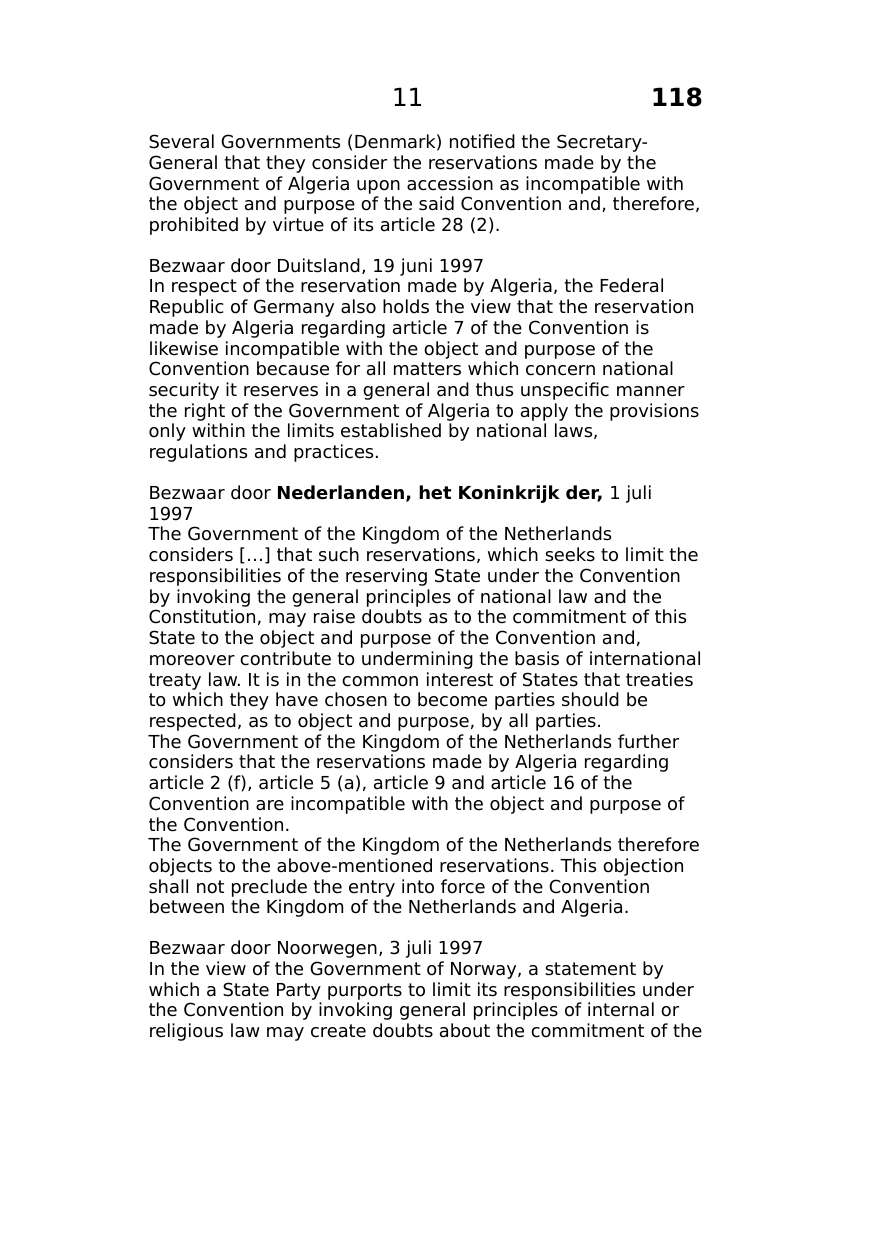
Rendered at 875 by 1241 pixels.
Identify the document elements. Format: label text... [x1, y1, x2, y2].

text The Government of the Kingdom of the Netherlands considers […] that such reservations, which seeks to limit the responsibilities of the reserving State under the Convention by invoking the general principles of national law and the Constitution, may raise doubts as to the commitment of this State to the object and purpose of the Convention and, moreover contribute to undermining the basis of international treaty law. It is in the common interest of States that treaties to which they have chosen to become parties should be respected, as to object and purpose, by all parties. [148, 524, 703, 732]
text Bezwaar door Duitsland, 19 juni 1997 [148, 256, 703, 276]
text The Government of the Kingdom of the Netherlands therefore objects to the above-mentioned reservations. This objection shall not preclude the entry into force of the Convention between the Kingdom of the Netherlands and Algeria. [148, 835, 703, 918]
text Several Governments (Denmark) notified the Secretary-General that they consider the reservations made by the Government of Algeria upon accession as incompatible with the object and purpose of the said Convention and, therefore, prohibited by virtue of its article 28 (2). [148, 132, 703, 236]
text In respect of the reservation made by Algeria, the Federal Republic of Germany also holds the view that the reservation made by Algeria regarding article 7 of the Convention is likewise incompatible with the object and purpose of the Convention because for all matters which concern national security it reserves in a general and thus unspecific manner the right of the Government of Algeria to apply the provisions only within the limits established by national laws, regulations and practices. [148, 276, 703, 463]
text Bezwaar door Noorwegen, 3 juli 1997 [148, 938, 703, 959]
text Bezwaar door Nederlanden, het Koninkrijk der, 1 juli 1997 [148, 483, 703, 524]
text In the view of the Government of Norway, a statement by which a State Party purports to limit its responsibilities under the Convention by invoking general principles of internal or religious law may create doubts about the commitment of the [148, 959, 703, 1042]
text The Government of the Kingdom of the Netherlands further considers that the reservations made by Algeria regarding article 2 (f), article 5 (a), article 9 and article 16 of the Convention are incompatible with the object and purpose of the Convention. [148, 732, 703, 835]
